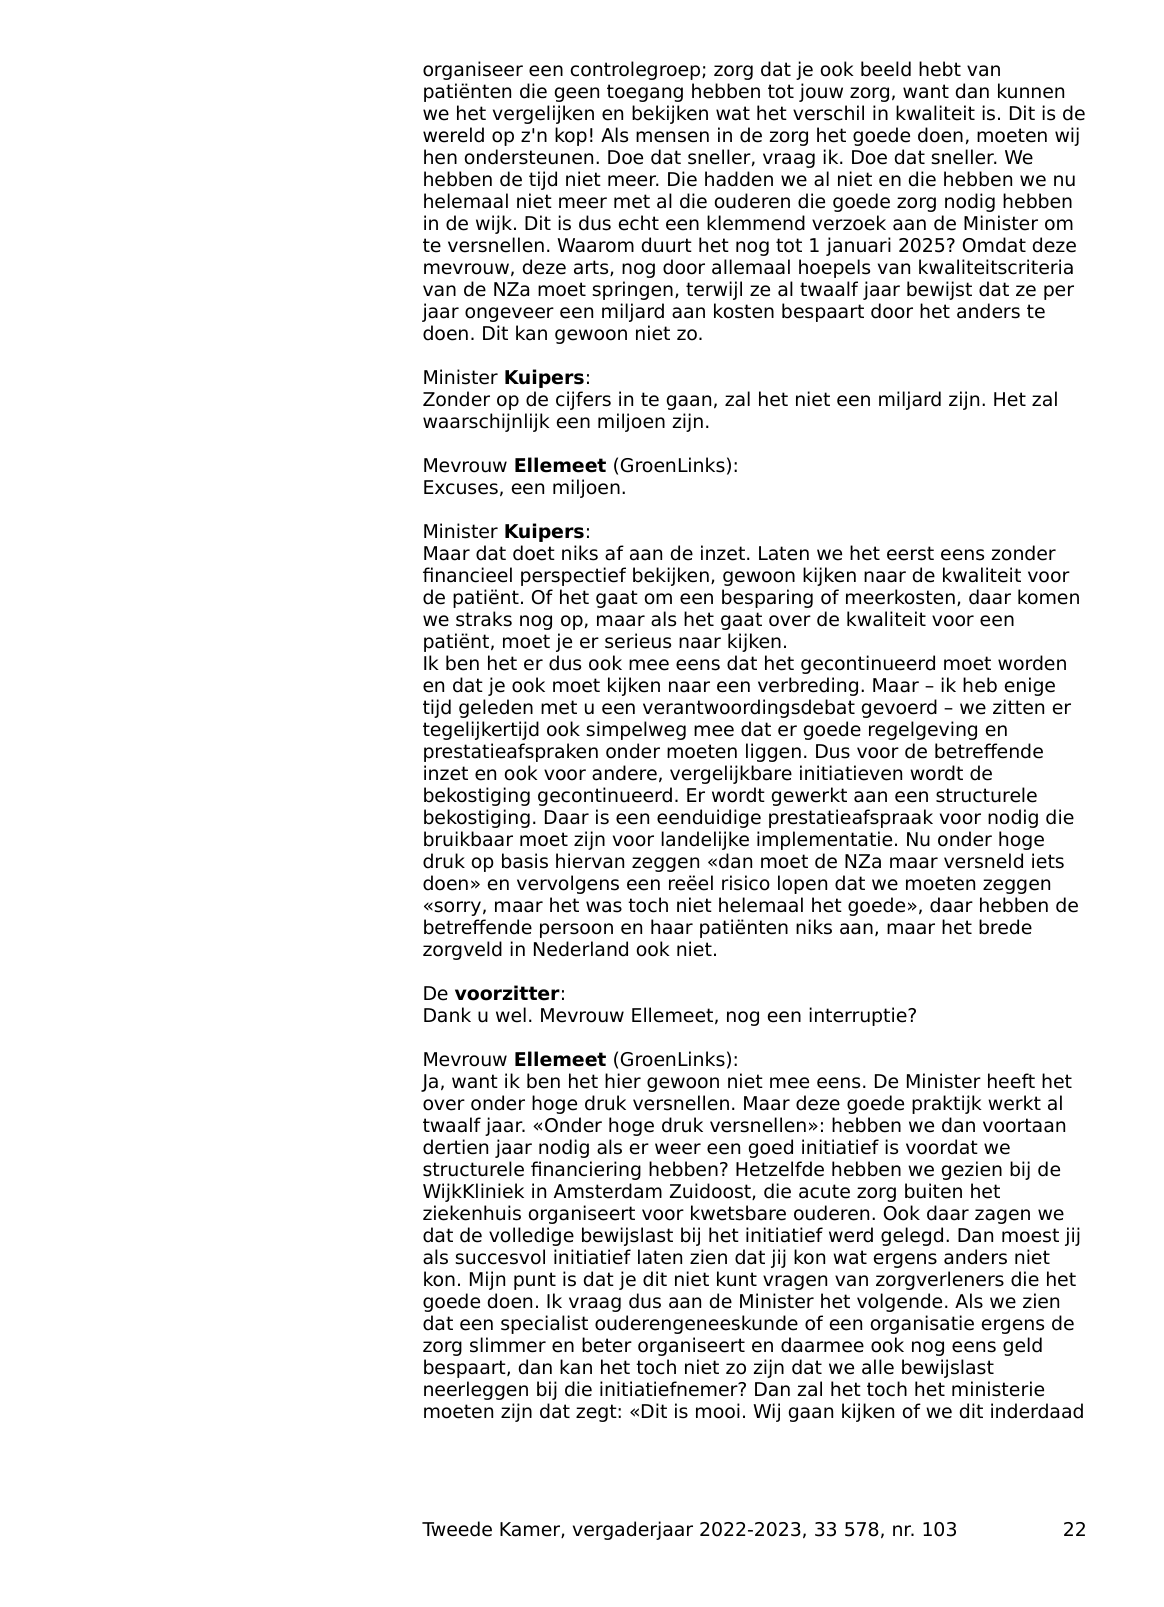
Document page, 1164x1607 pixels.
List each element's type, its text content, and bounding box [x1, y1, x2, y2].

text organiseer een controlegroep; zorg dat je ook beeld hebt van patiënten die geen toegang hebben tot jouw zorg, want dan kunnen we het vergelijken en bekijken wat het verschil in kwaliteit is. Dit is de wereld op z'n kop! Als mensen in de zorg het goede doen, moeten wij hen ondersteunen. Doe dat sneller, vraag ik. Doe dat sneller. We hebben de tijd niet meer. Die hadden we al niet en die hebben we nu helemaal niet meer met al die ouderen die goede zorg nodig hebben in de wijk. Dit is dus echt een klemmend verzoek aan de Minister om te versnellen. Waarom duurt het nog tot 1 januari 2025? Omdat deze mevrouw, deze arts, nog door allemaal hoepels van kwaliteitscriteria van de NZa moet springen, terwijl ze al twaalf jaar bewijst dat ze per jaar ongeveer een miljard aan kosten bespaart door het anders te doen. Dit kan gewoon niet zo. [422, 59, 1087, 345]
text Minister Kuipers: [422, 367, 1087, 389]
text Zonder op de cijfers in te gaan, zal het niet een miljard zijn. Het zal waarschijnlijk een miljoen zijn. [422, 389, 1087, 433]
text Mevrouw Ellemeet (GroenLinks): [422, 1049, 1087, 1071]
text Mevrouw Ellemeet (GroenLinks): [422, 455, 1087, 477]
text Ja, want ik ben het hier gewoon niet mee eens. De Minister heeft het over onder hoge druk versnellen. Maar deze goede praktijk werkt al twaalf jaar. «Onder hoge druk versnellen»: hebben we dan voortaan dertien jaar nodig als er weer een goed initiatief is voordat we structurele financiering hebben? Hetzelfde hebben we gezien bij de WijkKliniek in Amsterdam Zuidoost, die acute zorg buiten het ziekenhuis organiseert voor kwetsbare ouderen. Ook daar zagen we dat de volledige bewijslast bij het initiatief werd gelegd. Dan moest jij als succesvol initiatief laten zien dat jij kon wat ergens anders niet kon. Mijn punt is dat je dit niet kunt vragen van zorgverleners die het goede doen. Ik vraag dus aan de Minister het volgende. Als we zien dat een specialist ouderengeneeskunde of een organisatie ergens de zorg slimmer en beter organiseert en daarmee ook nog eens geld bespaart, dan kan het toch niet zo zijn dat we alle bewijslast neerleggen bij die initiatiefnemer? Dan zal het toch het ministerie moeten zijn dat zegt: «Dit is mooi. Wij gaan kijken of we dit inderdaad [422, 1071, 1087, 1423]
text Ik ben het er dus ook mee eens dat het gecontinueerd moet worden en dat je ook moet kijken naar een verbreding. Maar – ik heb enige tijd geleden met u een verantwoordingsdebat gevoerd – we zitten er tegelijkertijd ook simpelweg mee dat er goede regelgeving en prestatieafspraken onder moeten liggen. Dus voor de betreffende inzet en ook voor andere, vergelijkbare initiatieven wordt de bekostiging gecontinueerd. Er wordt gewerkt aan een structurele bekostiging. Daar is een eenduidige prestatieafspraak voor nodig die bruikbaar moet zijn voor landelijke implementatie. Nu onder hoge druk op basis hiervan zeggen «dan moet de NZa maar versneld iets doen» en vervolgens een reëel risico lopen dat we moeten zeggen «sorry, maar het was toch niet helemaal het goede», daar hebben de betreffende persoon en haar patiënten niks aan, maar het brede zorgveld in Nederland ook niet. [422, 653, 1087, 961]
text Excuses, een miljoen. [422, 477, 1087, 499]
text De voorzitter: [422, 983, 1087, 1005]
text Minister Kuipers: [422, 521, 1087, 543]
text Dank u wel. Mevrouw Ellemeet, nog een interruptie? [422, 1005, 1087, 1027]
text Maar dat doet niks af aan de inzet. Laten we het eerst eens zonder financieel perspectief bekijken, gewoon kijken naar de kwaliteit voor de patiënt. Of het gaat om een besparing of meerkosten, daar komen we straks nog op, maar als het gaat over de kwaliteit voor een patiënt, moet je er serieus naar kijken. [422, 543, 1087, 653]
